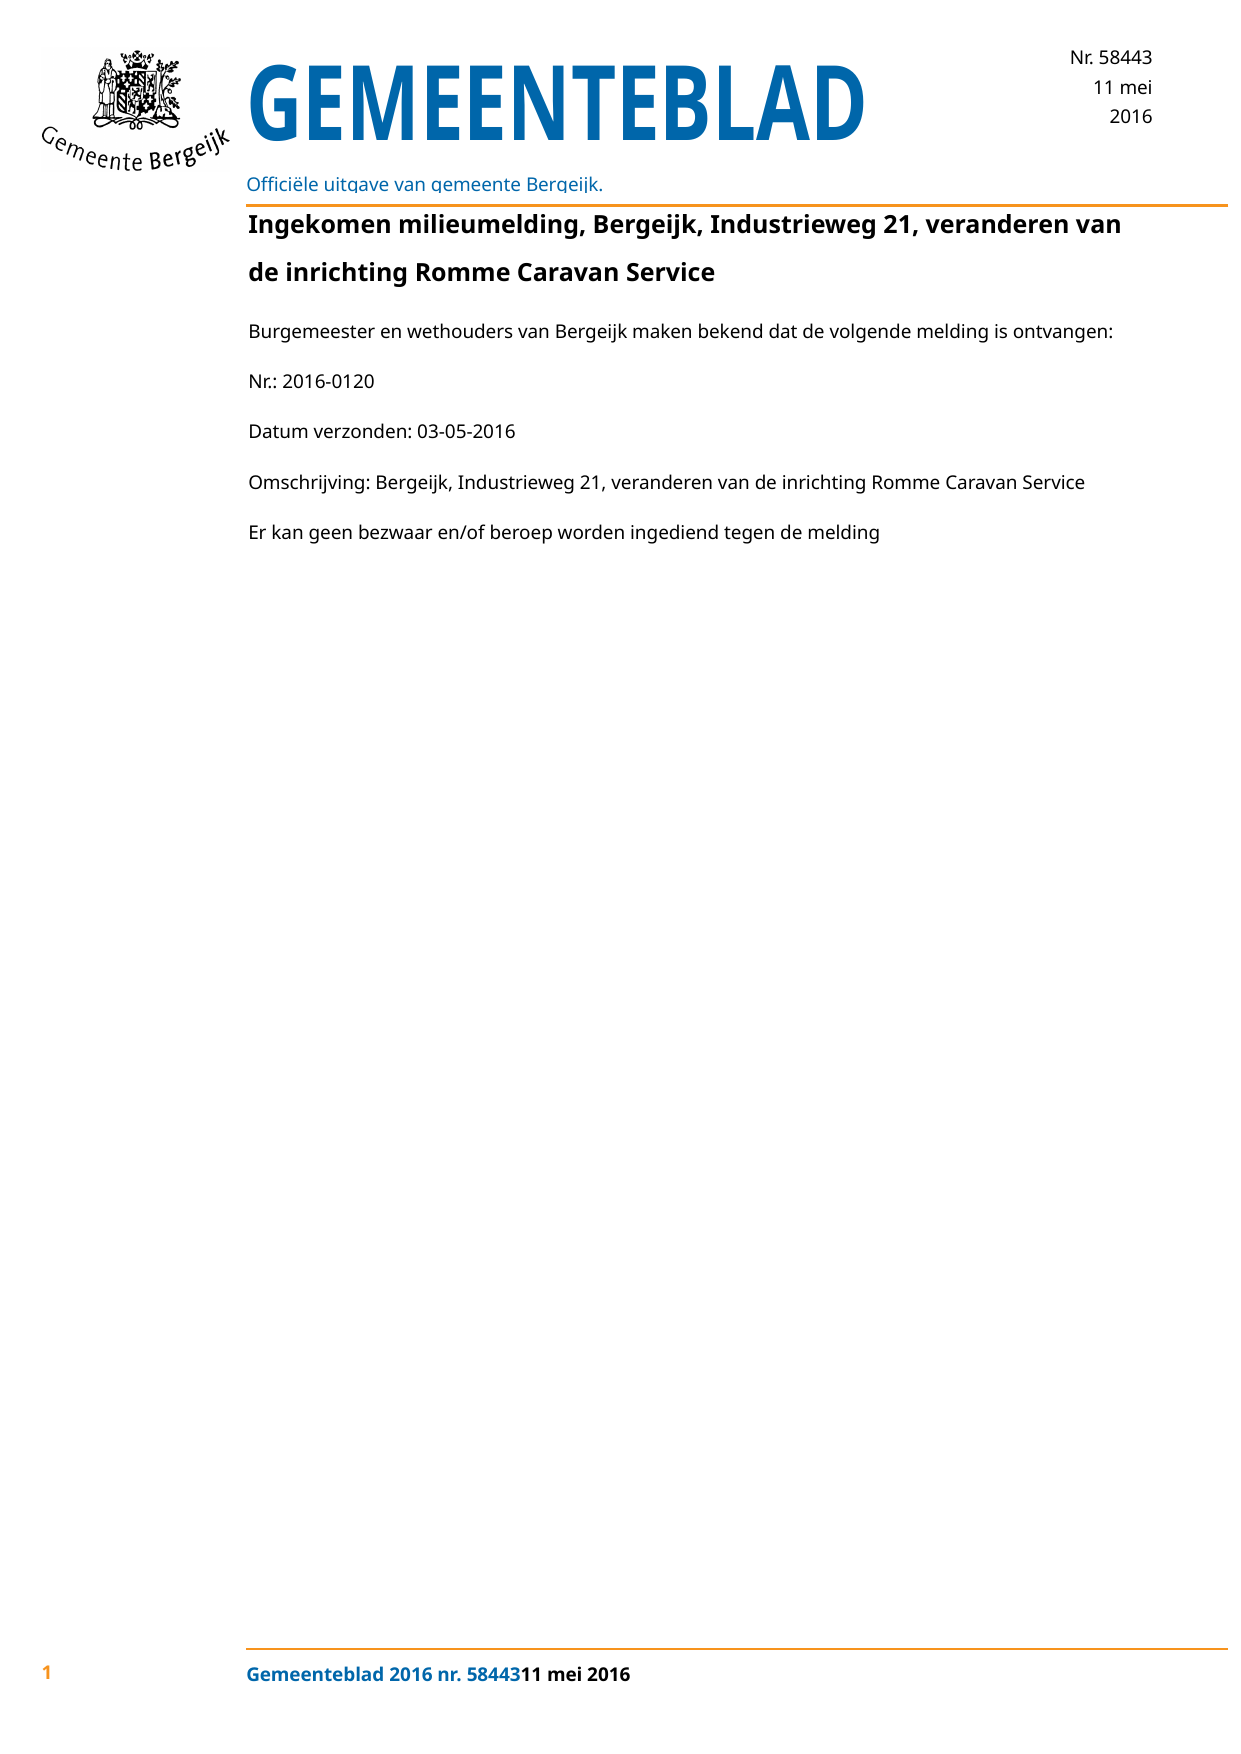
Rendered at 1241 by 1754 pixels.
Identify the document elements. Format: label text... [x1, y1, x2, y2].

text Nr.: 2016-0120 [248, 368, 1152, 394]
text Datum verzonden: 03-05-2016 [248, 419, 1152, 444]
text Burgemeester en wethouders van Bergeijk maken bekend dat de volgende melding is ontvangen: [248, 318, 1152, 344]
text Omschrijving: Bergeijk, Industrieweg 21, veranderen van de inrichting Romme Caravan Service [248, 469, 1152, 495]
text Er kan geen bezwaar en/of beroep worden ingediend tegen de melding [248, 519, 1152, 545]
picture [41, 47, 231, 172]
text Ingekomen milieumelding, Bergeijk, Industrieweg 21, veranderen van de inrichting Romme Caravan Service [248, 207, 1152, 288]
